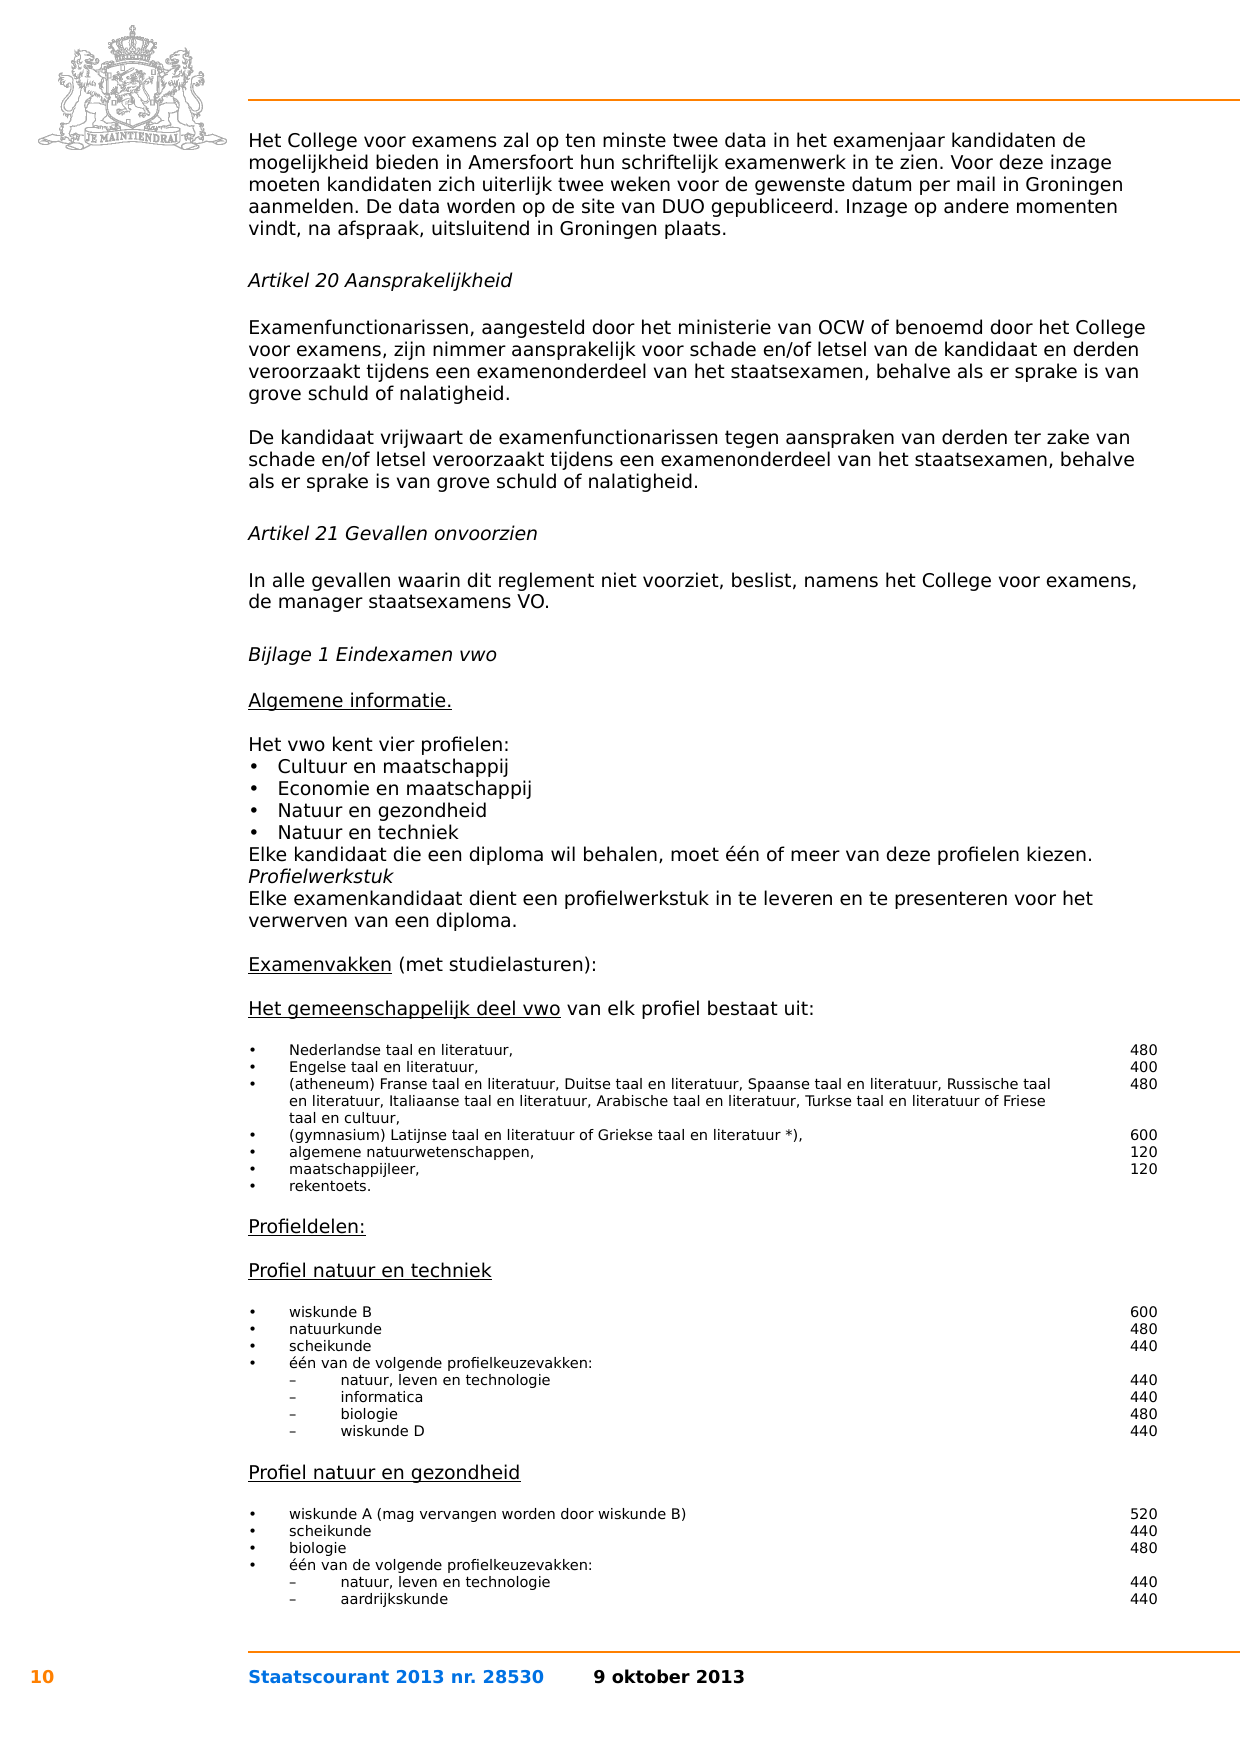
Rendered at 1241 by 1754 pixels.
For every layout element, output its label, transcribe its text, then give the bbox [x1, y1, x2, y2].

table_cell (atheneum) Franse taal en literatuur, Duitse taal en literatuur, Spaanse taal en literatuur, Russische taal en literatuur, Italiaanse taal en literatuur, Arabische taal en literatuur, Turkse taal en literatuur of Friese taal en cultuur, [283, 1076, 1077, 1127]
table_cell [1077, 1557, 1163, 1573]
picture [38, 25, 227, 150]
table_cell informatica [334, 1389, 1077, 1406]
table_header Nederlandse taal en literatuur, [283, 1042, 1077, 1059]
table_cell • [248, 1338, 283, 1355]
subtitle Artikel 21 Gevallen onvoorzien [248, 522, 1163, 544]
table_cell – [283, 1406, 334, 1423]
text • Cultuur en maatschappij [248, 756, 1163, 778]
table_header wiskunde B [283, 1304, 1077, 1321]
table_cell scheikunde [283, 1338, 1077, 1355]
table_cell natuurkunde [283, 1321, 1077, 1338]
table_cell • [248, 1557, 283, 1573]
table_cell [248, 1389, 283, 1406]
table_cell één van de volgende profielkeuzevakken: [283, 1355, 1077, 1372]
table_cell – [283, 1389, 334, 1406]
table_cell – [283, 1574, 334, 1591]
table_cell 480 [1077, 1406, 1163, 1423]
table_cell 440 [1077, 1372, 1163, 1389]
table_cell • [248, 1076, 283, 1127]
table_cell natuur, leven en technologie [334, 1372, 1077, 1389]
table_cell één van de volgende profielkeuzevakken: [283, 1557, 1077, 1573]
table_cell 440 [1077, 1591, 1163, 1607]
subtitle Bijlage 1 Eindexamen vwo [248, 643, 1163, 665]
table_cell • [248, 1321, 283, 1338]
table_cell • [248, 1127, 283, 1143]
table_cell wiskunde D [334, 1423, 1077, 1440]
text • Natuur en gezondheid [248, 800, 1163, 822]
table_cell [248, 1372, 283, 1389]
table_cell 440 [1077, 1523, 1163, 1539]
table_header • [248, 1042, 283, 1059]
text Examenfunctionarissen, aangesteld door het ministerie van OCW of benoemd door het College voor examens, zijn nimmer aansprakelijk voor schade en/of letsel van de kandidaat en derden veroorzaakt tijdens een examenonderdeel van het staatsexamen, behalve als er sprake is van grove schuld of nalatigheid. [248, 317, 1163, 405]
table_cell • [248, 1059, 283, 1076]
text Elke examenkandidaat dient een profielwerkstuk in te leveren en te presenteren voor het verwerven van een diploma. [248, 888, 1163, 932]
table_cell [248, 1423, 283, 1440]
table_cell [248, 1406, 283, 1423]
table_cell • [248, 1178, 283, 1194]
table_cell 480 [1077, 1321, 1163, 1338]
text • Natuur en techniek [248, 822, 1163, 844]
table_cell • [248, 1355, 283, 1372]
table_header 480 [1077, 1042, 1163, 1059]
table_header 600 [1077, 1304, 1163, 1321]
text Profiel natuur en techniek [248, 1260, 1163, 1282]
table_cell aardrijkskunde [334, 1591, 1077, 1607]
table_cell (gymnasium) Latijnse taal en literatuur of Griekse taal en literatuur *), [283, 1127, 1077, 1143]
table_cell maatschappijleer, [283, 1161, 1077, 1177]
table_cell algemene natuurwetenschappen, [283, 1144, 1077, 1161]
table_cell Engelse taal en literatuur, [283, 1059, 1077, 1076]
table_cell 480 [1077, 1540, 1163, 1557]
table_cell scheikunde [283, 1523, 1077, 1539]
table_header • [248, 1304, 283, 1321]
table_cell biologie [283, 1540, 1077, 1557]
text Examenvakken (met studielasturen): [248, 954, 1163, 976]
table_cell – [283, 1372, 334, 1389]
table_cell • [248, 1144, 283, 1161]
text Profielwerkstuk [248, 866, 1163, 888]
text Het vwo kent vier profielen: [248, 734, 1163, 756]
table_cell 440 [1077, 1338, 1163, 1355]
table_cell natuur, leven en technologie [334, 1574, 1077, 1591]
text Algemene informatie. [248, 690, 1163, 712]
table_cell 400 [1077, 1059, 1163, 1076]
table_cell [248, 1591, 283, 1607]
table_cell 440 [1077, 1423, 1163, 1440]
table_cell – [283, 1591, 334, 1607]
table_cell biologie [334, 1406, 1077, 1423]
table_cell 120 [1077, 1144, 1163, 1161]
text De kandidaat vrijwaart de examenfunctionarissen tegen aanspraken van derden ter zake van schade en/of letsel veroorzaakt tijdens een examenonderdeel van het staatsexamen, behalve als er sprake is van grove schuld of nalatigheid. [248, 427, 1163, 492]
table_cell • [248, 1523, 283, 1539]
table_cell 440 [1077, 1574, 1163, 1591]
table_header • [248, 1506, 283, 1523]
table_cell 480 [1077, 1076, 1163, 1127]
subtitle Artikel 20 Aansprakelijkheid [248, 270, 1163, 292]
table_cell [1077, 1178, 1163, 1194]
table_cell 120 [1077, 1161, 1163, 1177]
table_header 520 [1077, 1506, 1163, 1523]
table_cell • [248, 1540, 283, 1557]
text Het College voor examens zal op ten minste twee data in het examenjaar kandidaten de mogelijkheid bieden in Amersfoort hun schriftelijk examenwerk in te zien. Voor deze inzage moeten kandidaten zich uiterlijk twee weken voor de gewenste datum per mail in Groningen aanmelden. De data worden op de site van DUO gepubliceerd. Inzage op andere momenten vindt, na afspraak, uitsluitend in Groningen plaats. [248, 130, 1163, 240]
table_cell [1077, 1355, 1163, 1372]
text • Economie en maatschappij [248, 778, 1163, 800]
text Profiel natuur en gezondheid [248, 1462, 1163, 1484]
table_cell 600 [1077, 1127, 1163, 1143]
table_cell [248, 1574, 283, 1591]
table_cell 440 [1077, 1389, 1163, 1406]
text Het gemeenschappelijk deel vwo van elk profiel bestaat uit: [248, 998, 1163, 1020]
table_cell rekentoets. [283, 1178, 1077, 1194]
table_cell – [283, 1423, 334, 1440]
text Profieldelen: [248, 1216, 1163, 1238]
text Elke kandidaat die een diploma wil behalen, moet één of meer van deze profielen kiezen. [248, 844, 1163, 866]
table_cell • [248, 1161, 283, 1177]
table_header wiskunde A (mag vervangen worden door wiskunde B) [283, 1506, 1077, 1523]
text In alle gevallen waarin dit reglement niet voorziet, beslist, namens het College voor examens, de manager staatsexamens VO. [248, 569, 1163, 613]
